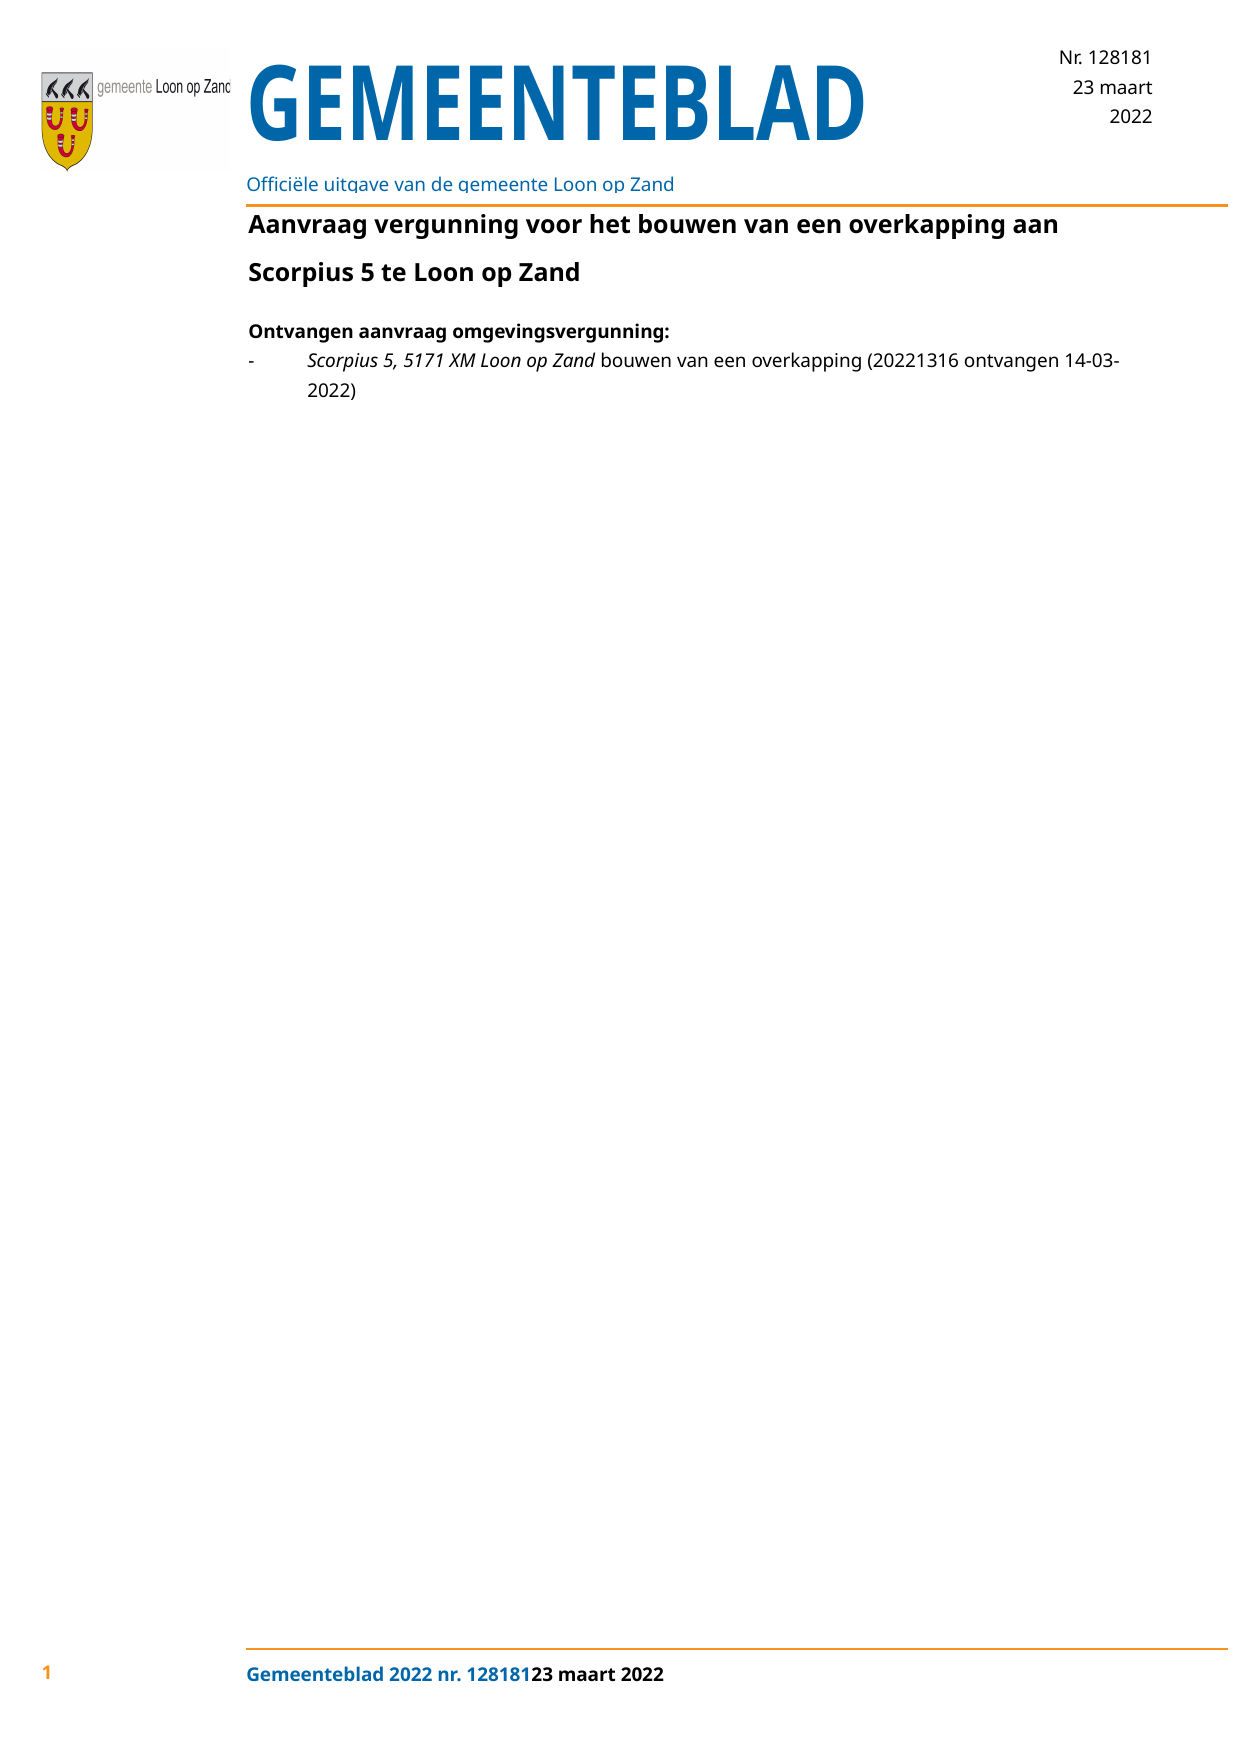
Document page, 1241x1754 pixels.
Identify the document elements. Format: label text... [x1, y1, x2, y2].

list Scorpius 5, 5171 XM Loon op Zand bouwen van een overkapping (20221316 ontvangen 14-03-2022) [248, 347, 1152, 403]
picture [41, 47, 231, 172]
text Aanvraag vergunning voor het bouwen van een overkapping aan Scorpius 5 te Loon op Zand [248, 207, 1152, 288]
text Ontvangen aanvraag omgevingsvergunning: [248, 318, 1152, 344]
